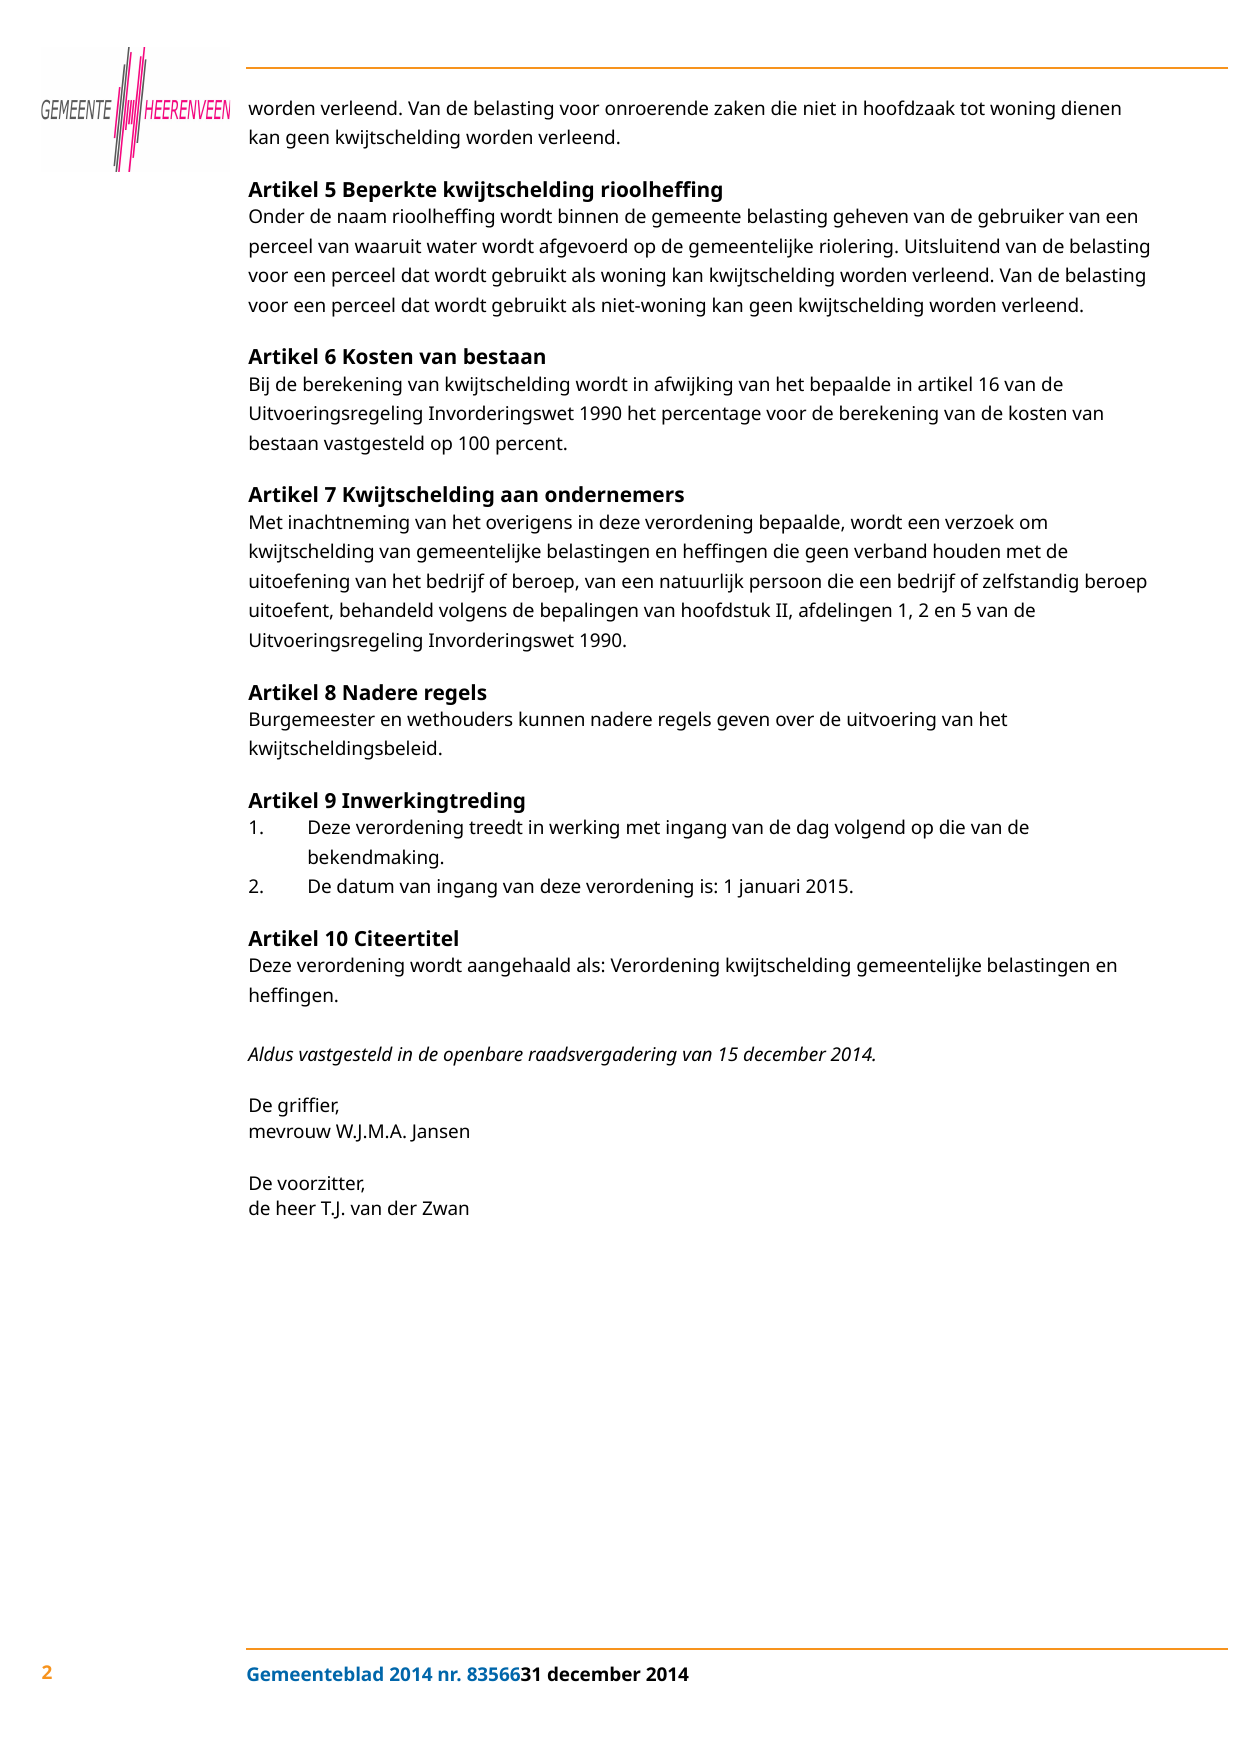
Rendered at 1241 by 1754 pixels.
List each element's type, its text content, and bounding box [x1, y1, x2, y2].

picture [41, 47, 231, 172]
list De datum van ingang van deze verordening is: 1 januari 2015. [248, 874, 1152, 899]
list Deze verordening treedt in werking met ingang van de dag volgend op die van de bekendmaking. [248, 814, 1152, 870]
text worden verleend. Van de belasting voor onroerende zaken die niet in hoofdzaak tot woning dienen kan geen kwijtschelding worden verleend. [248, 95, 1152, 150]
text Deze verordening wordt aangehaald als: Verordening kwijtschelding gemeentelijke belastingen en heffingen. [248, 952, 1152, 1008]
text De voorzitter, [248, 1170, 1152, 1196]
text Artikel 10 Citeertitel [248, 924, 1152, 952]
text De griffier, [248, 1093, 1152, 1118]
text Burgemeester en wethouders kunnen nadere regels geven over de uitvoering van het kwijtscheldingsbeleid. [248, 706, 1152, 761]
text Aldus vastgesteld in de openbare raadsvergadering van 15 december 2014. [248, 1041, 1152, 1067]
text Met inachtneming van het overigens in deze verordening bepaalde, wordt een verzoek om kwijtschelding van gemeentelijke belastingen en heffingen die geen verband houden met de uitoefening van het bedrijf of beroep, van een natuurlijk persoon die een bedrijf of zelfstandig beroep uitoefent, behandeld volgens de bepalingen van hoofdstuk II, afdelingen 1, 2 en 5 van de Uitvoeringsregeling Invorderingswet 1990. [248, 509, 1152, 653]
text Bij de berekening van kwijtschelding wordt in afwijking van het bepaalde in artikel 16 van de Uitvoeringsregeling Invorderingswet 1990 het percentage voor de berekening van de kosten van bestaan vastgesteld op 100 percent. [248, 371, 1152, 456]
text Artikel 6 Kosten van bestaan [248, 342, 1152, 371]
text Artikel 8 Nadere regels [248, 678, 1152, 706]
text Artikel 7 Kwijtschelding aan ondernemers [248, 480, 1152, 509]
text Artikel 5 Beperkte kwijtschelding rioolheffing [248, 175, 1152, 203]
text Onder de naam rioolheffing wordt binnen de gemeente belasting geheven van de gebruiker van een perceel van waaruit water wordt afgevoerd op de gemeentelijke riolering. Uitsluitend van de belasting voor een perceel dat wordt gebruikt als woning kan kwijtschelding worden verleend. Van de belasting voor een perceel dat wordt gebruikt als niet-woning kan geen kwijtschelding worden verleend. [248, 203, 1152, 318]
text Artikel 9 Inwerkingtreding [248, 786, 1152, 814]
text de heer T.J. van der Zwan [248, 1196, 1152, 1221]
text mevrouw W.J.M.A. Jansen [248, 1118, 1152, 1144]
